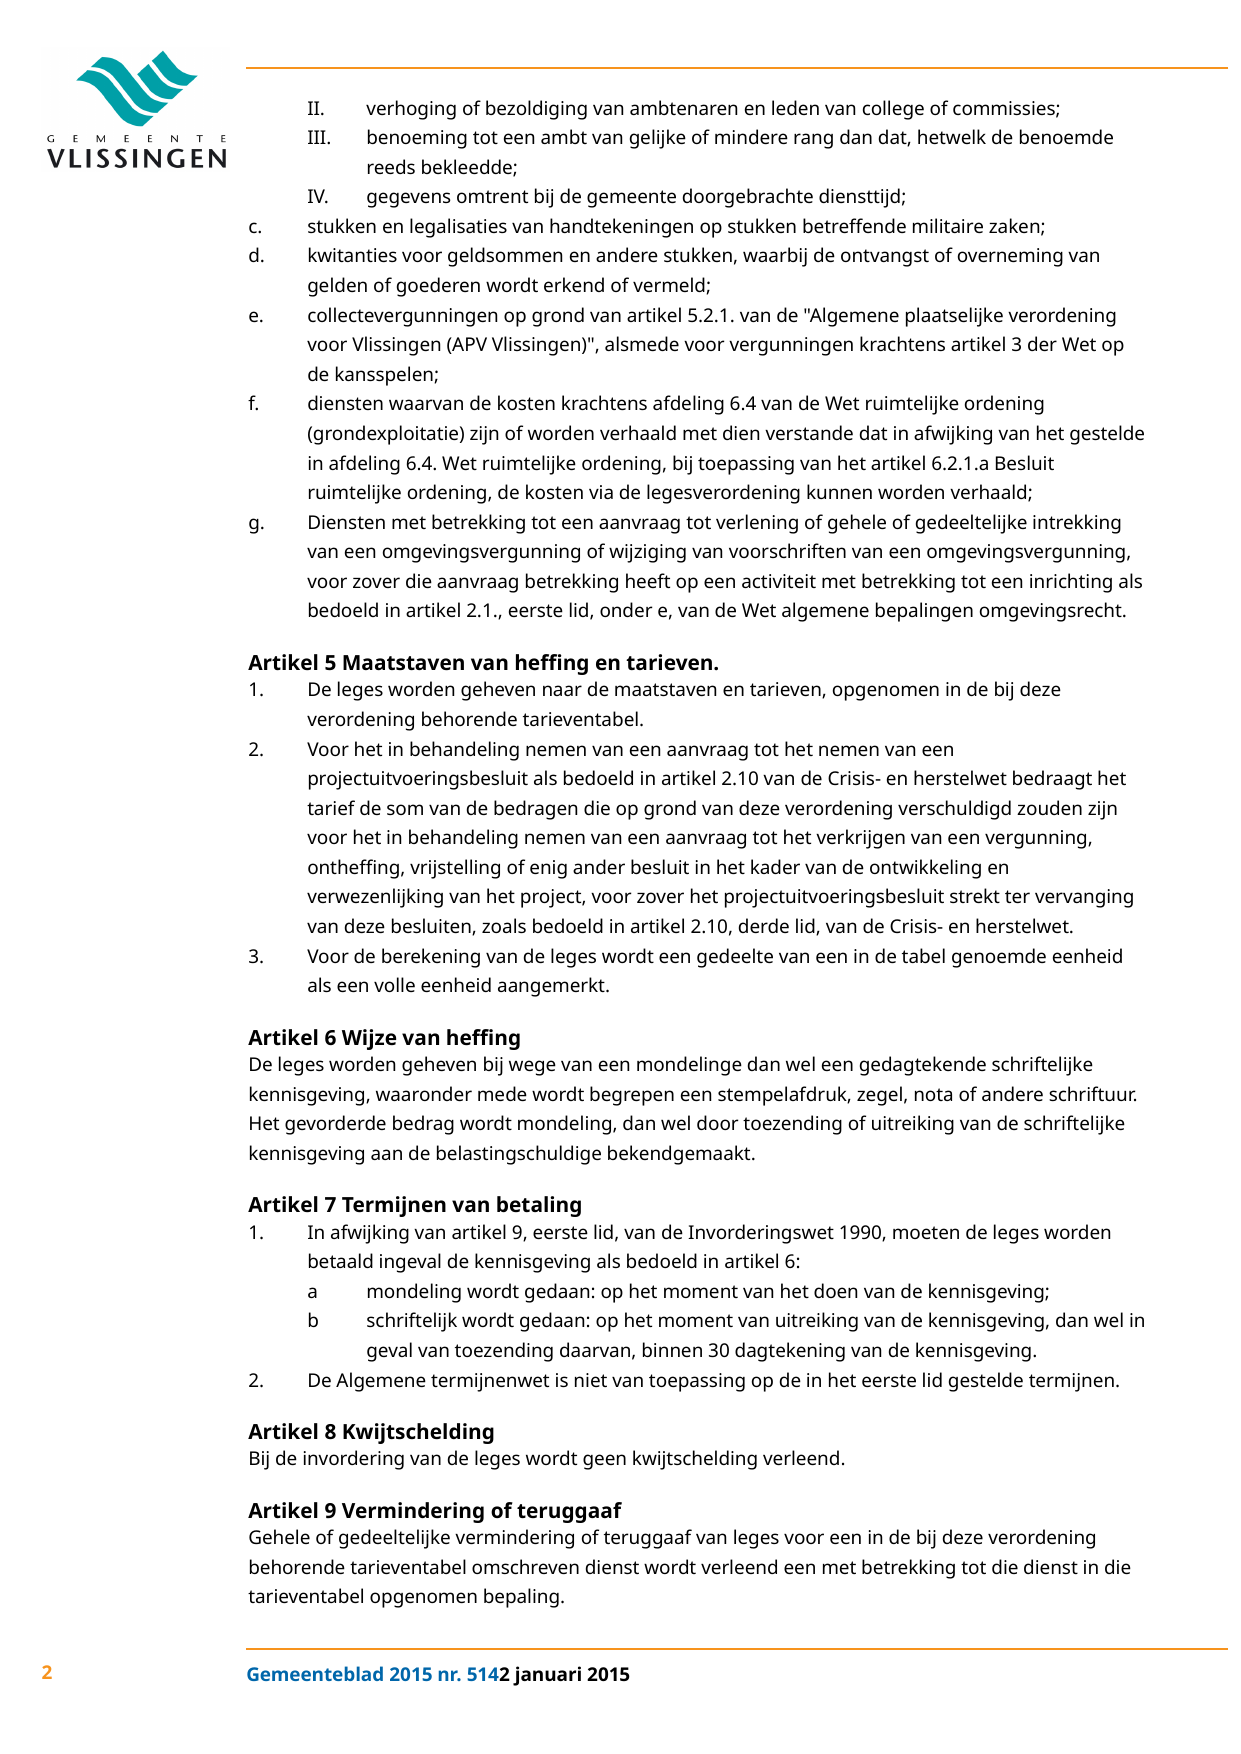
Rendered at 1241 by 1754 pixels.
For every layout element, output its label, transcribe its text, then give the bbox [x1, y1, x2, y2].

list Diensten met betrekking tot een aanvraag tot verlening of gehele of gedeeltelijke intrekking van een omgevingsvergunning of wijziging van voorschriften van een omgevingsvergunning, voor zover die aanvraag betrekking heeft op een activiteit met betrekking tot een inrichting als bedoeld in artikel 2.1., eerste lid, onder e, van de Wet algemene bepalingen omgevingsrecht. [248, 509, 1152, 623]
text De leges worden geheven bij wege van een mondelinge dan wel een gedagtekende schriftelijke kennisgeving, waaronder mede wordt begrepen een stempelafdruk, zegel, nota of andere schriftuur. Het gevorderde bedrag wordt mondeling, dan wel door toezending of uitreiking van de schriftelijke kennisgeving aan de belastingschuldige bekendgemaakt. [248, 1051, 1152, 1166]
list Voor het in behandeling nemen van een aanvraag tot het nemen van een projectuitvoeringsbesluit als bedoeld in artikel 2.10 van de Crisis- en herstelwet bedraagt het tarief de som van de bedragen die op grond van deze verordening verschuldigd zouden zijn voor het in behandeling nemen van een aanvraag tot het verkrijgen van een vergunning, ontheffing, vrijstelling of enig ander besluit in het kader van de ontwikkeling en verwezenlijking van het project, voor zover het projectuitvoeringsbesluit strekt ter vervanging van deze besluiten, zoals bedoeld in artikel 2.10, derde lid, van de Crisis- en herstelwet. [248, 736, 1152, 939]
list De leges worden geheven naar de maatstaven en tarieven, opgenomen in de bij deze verordening behorende tarieventabel. [248, 677, 1152, 732]
list mondeling wordt gedaan: op het moment van het doen van de kennisgeving; [307, 1278, 1152, 1304]
list verhoging of bezoldiging van ambtenaren en leden van college of commissies; [307, 95, 1152, 121]
text Artikel 7 Termijnen van betaling [248, 1190, 1152, 1219]
text Gehele of gedeeltelijke vermindering of teruggaaf van leges voor een in de bij deze verordening behorende tarieventabel omschreven dienst wordt verleend een met betrekking tot die dienst in die tarieventabel opgenomen bepaling. [248, 1524, 1152, 1609]
text Artikel 9 Vermindering of teruggaaf [248, 1496, 1152, 1524]
list gegevens omtrent bij de gemeente doorgebrachte diensttijd; [307, 183, 1152, 209]
list kwitanties voor geldsommen en andere stukken, waarbij de ontvangst of overneming van gelden of goederen wordt erkend of vermeld; [248, 243, 1152, 298]
list schriftelijk wordt gedaan: op het moment van uitreiking van de kennisgeving, dan wel in geval van toezending daarvan, binnen 30 dagtekening van de kennisgeving. [307, 1308, 1152, 1363]
text Artikel 5 Maatstaven van heffing en tarieven. [248, 648, 1152, 677]
list Voor de berekening van de leges wordt een gedeelte van een in de tabel genoemde eenheid als een volle eenheid aangemerkt. [248, 943, 1152, 998]
list De Algemene termijnenwet is niet van toepassing op de in het eerste lid gestelde termijnen. [248, 1367, 1152, 1392]
list diensten waarvan de kosten krachtens afdeling 6.4 van de Wet ruimtelijke ordening (grondexploitatie) zijn of worden verhaald met dien verstande dat in afwijking van het gestelde in afdeling 6.4. Wet ruimtelijke ordening, bij toepassing van het artikel 6.2.1.a Besluit ruimtelijke ordening, de kosten via de legesverordening kunnen worden verhaald; [248, 391, 1152, 505]
picture [41, 47, 231, 172]
list In afwijking van artikel 9, eerste lid, van de Invorderingswet 1990, moeten de leges worden betaald ingeval de kennisgeving als bedoeld in artikel 6: [248, 1219, 1152, 1274]
text Bij de invordering van de leges wordt geen kwijtschelding verleend. [248, 1446, 1152, 1471]
list benoeming tot een ambt van gelijke of mindere rang dan dat, hetwelk de benoemde reeds bekleedde; [307, 124, 1152, 180]
text Artikel 6 Wijze van heffing [248, 1023, 1152, 1051]
text Artikel 8 Kwijtschelding [248, 1417, 1152, 1446]
list collectevergunningen op grond van artikel 5.2.1. van de "Algemene plaatselijke verordening voor Vlissingen (APV Vlissingen)", alsmede voor vergunningen krachtens artikel 3 der Wet op de kansspelen; [248, 302, 1152, 387]
list stukken en legalisaties van handtekeningen op stukken betreffende militaire zaken; [248, 213, 1152, 239]
